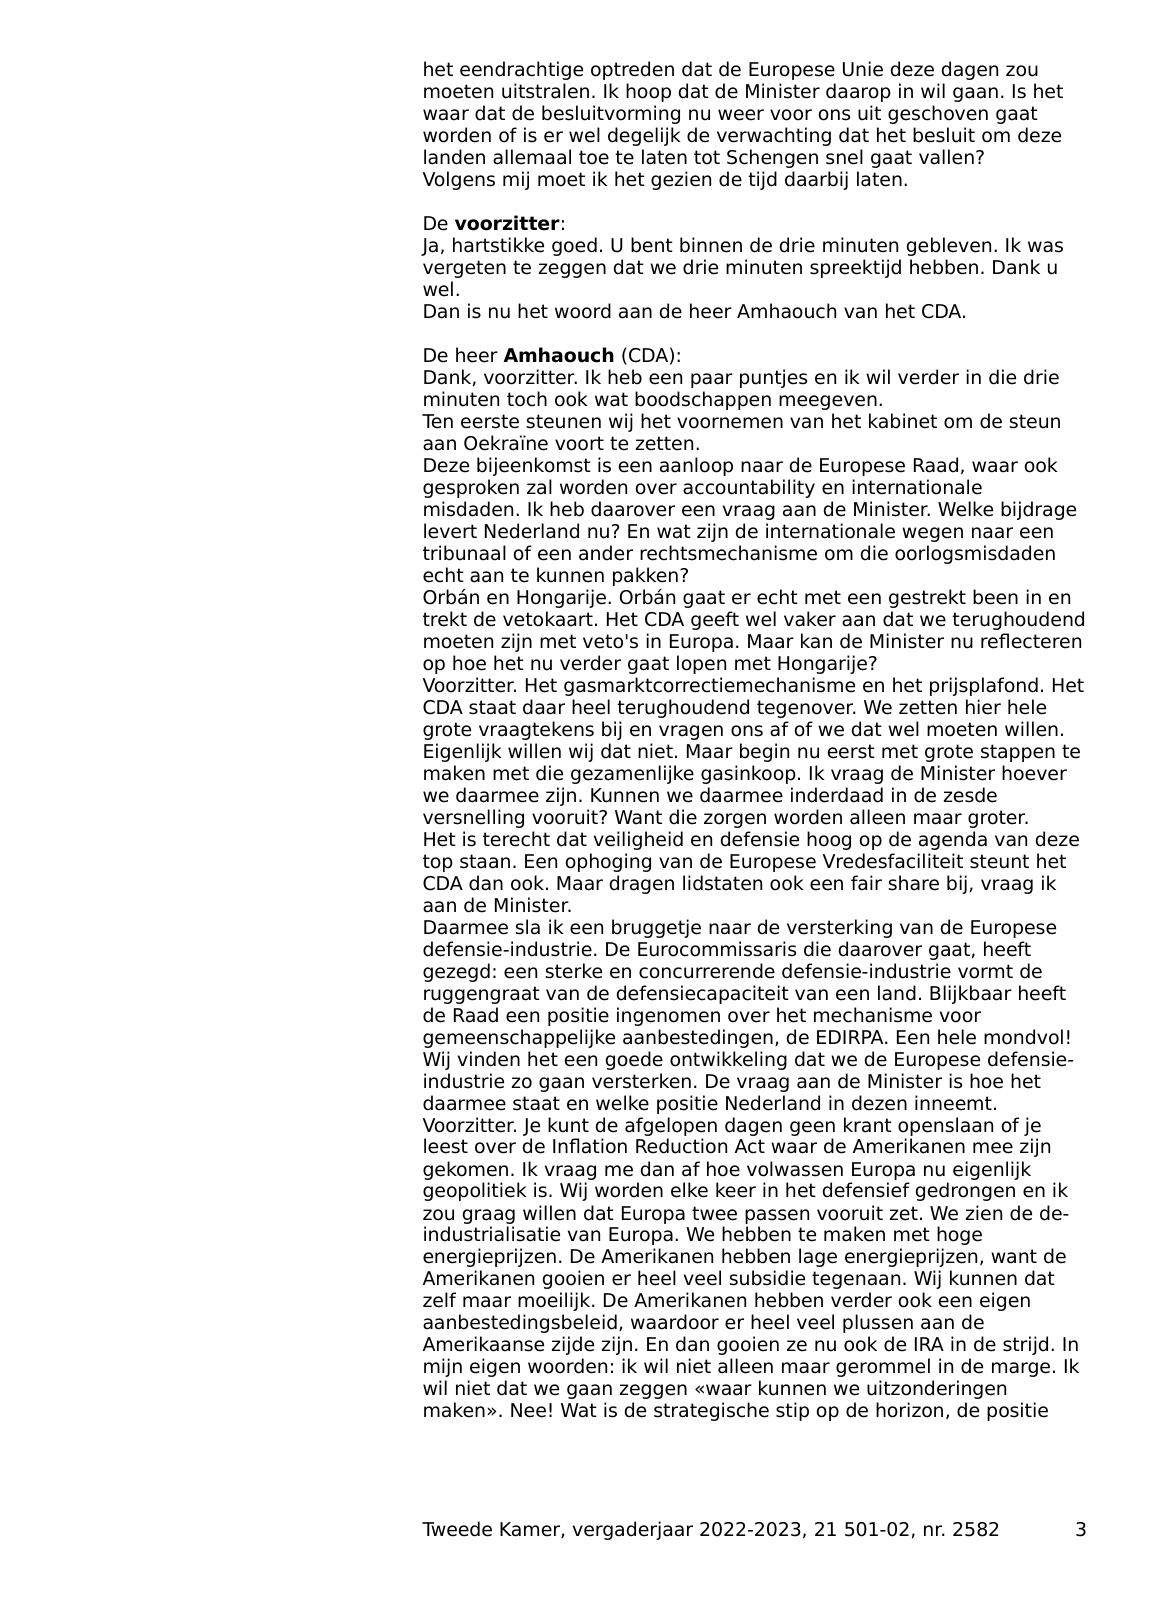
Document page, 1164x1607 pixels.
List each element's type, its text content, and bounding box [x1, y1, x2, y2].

text het eendrachtige optreden dat de Europese Unie deze dagen zou moeten uitstralen. Ik hoop dat de Minister daarop in wil gaan. Is het waar dat de besluitvorming nu weer voor ons uit geschoven gaat worden of is er wel degelijk de verwachting dat het besluit om deze landen allemaal toe te laten tot Schengen snel gaat vallen? [422, 59, 1087, 169]
text Ten eerste steunen wij het voornemen van het kabinet om de steun aan Oekraïne voort te zetten. [422, 411, 1087, 455]
text Ja, hartstikke goed. U bent binnen de drie minuten gebleven. Ik was vergeten te zeggen dat we drie minuten spreektijd hebben. Dank u wel. [422, 235, 1087, 301]
text Dan is nu het woord aan de heer Amhaouch van het CDA. [422, 301, 1087, 323]
text Dank, voorzitter. Ik heb een paar puntjes en ik wil verder in die drie minuten toch ook wat boodschappen meegeven. [422, 367, 1087, 411]
text Deze bijeenkomst is een aanloop naar de Europese Raad, waar ook gesproken zal worden over accountability en internationale misdaden. Ik heb daarover een vraag aan de Minister. Welke bijdrage levert Nederland nu? En wat zijn de internationale wegen naar een tribunaal of een ander rechtsmechanisme om die oorlogsmisdaden echt aan te kunnen pakken? [422, 455, 1087, 587]
text Orbán en Hongarije. Orbán gaat er echt met een gestrekt been in en trekt de vetokaart. Het CDA geeft wel vaker aan dat we terughoudend moeten zijn met veto's in Europa. Maar kan de Minister nu reflecteren op hoe het nu verder gaat lopen met Hongarije? [422, 587, 1087, 675]
text De voorzitter: [422, 213, 1087, 235]
text Volgens mij moet ik het gezien de tijd daarbij laten. [422, 169, 1087, 191]
text Voorzitter. Het gasmarktcorrectiemechanisme en het prijsplafond. Het CDA staat daar heel terughoudend tegenover. We zetten hier hele grote vraagtekens bij en vragen ons af of we dat wel moeten willen. Eigenlijk willen wij dat niet. Maar begin nu eerst met grote stappen te maken met die gezamenlijke gasinkoop. Ik vraag de Minister hoever we daarmee zijn. Kunnen we daarmee inderdaad in de zesde versnelling vooruit? Want die zorgen worden alleen maar groter. [422, 675, 1087, 829]
text Daarmee sla ik een bruggetje naar de versterking van de Europese defensie-industrie. De Eurocommissaris die daarover gaat, heeft gezegd: een sterke en concurrerende defensie-industrie vormt de ruggengraat van de defensiecapaciteit van een land. Blijkbaar heeft de Raad een positie ingenomen over het mechanisme voor gemeenschappelijke aanbestedingen, de EDIRPA. Een hele mondvol! Wij vinden het een goede ontwikkeling dat we de Europese defensie-industrie zo gaan versterken. De vraag aan de Minister is hoe het daarmee staat en welke positie Nederland in dezen inneemt. [422, 917, 1087, 1114]
text De heer Amhaouch (CDA): [422, 345, 1087, 367]
text Het is terecht dat veiligheid en defensie hoog op de agenda van deze top staan. Een ophoging van de Europese Vredesfaciliteit steunt het CDA dan ook. Maar dragen lidstaten ook een fair share bij, vraag ik aan de Minister. [422, 829, 1087, 917]
text Voorzitter. Je kunt de afgelopen dagen geen krant openslaan of je leest over de Inflation Reduction Act waar de Amerikanen mee zijn gekomen. Ik vraag me dan af hoe volwassen Europa nu eigenlijk geopolitiek is. Wij worden elke keer in het defensief gedrongen en ik zou graag willen dat Europa twee passen vooruit zet. We zien de de-industrialisatie van Europa. We hebben te maken met hoge energieprijzen. De Amerikanen hebben lage energieprijzen, want de Amerikanen gooien er heel veel subsidie tegenaan. Wij kunnen dat zelf maar moeilijk. De Amerikanen hebben verder ook een eigen aanbestedingsbeleid, waardoor er heel veel plussen aan de Amerikaanse zijde zijn. En dan gooien ze nu ook de IRA in de strijd. In mijn eigen woorden: ik wil niet alleen maar gerommel in de marge. Ik wil niet dat we gaan zeggen «waar kunnen we uitzonderingen maken». Nee! Wat is de strategische stip op de horizon, de positie [422, 1114, 1087, 1422]
